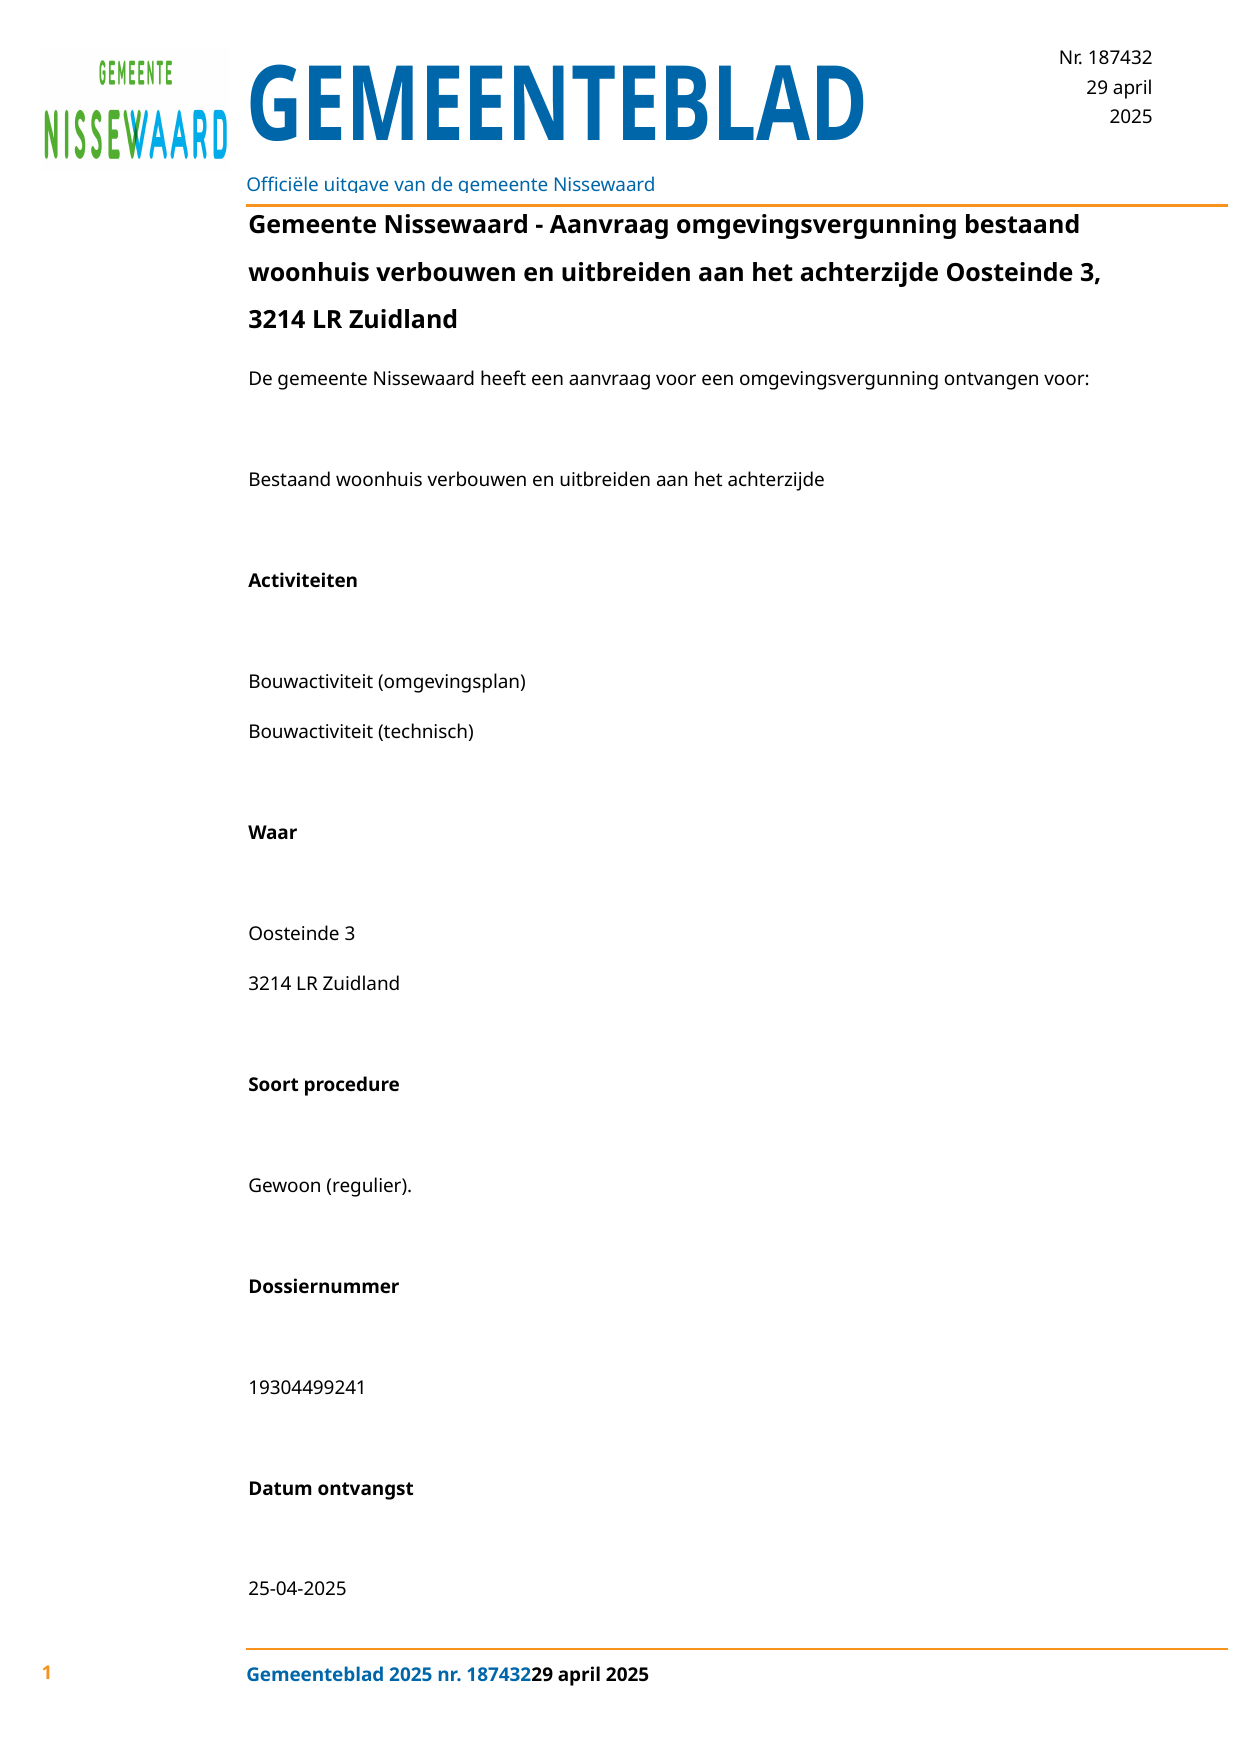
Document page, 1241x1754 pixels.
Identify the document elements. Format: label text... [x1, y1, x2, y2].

text 19304499241 [248, 1374, 1152, 1399]
text Bouwactiviteit (technisch) [248, 718, 1152, 744]
text 3214 LR Zuidland [248, 971, 1152, 996]
picture [41, 47, 231, 172]
text Waar [248, 819, 1152, 845]
text Bestaand woonhuis verbouwen en uitbreiden aan het achterzijde [248, 466, 1152, 492]
text Soort procedure [248, 1071, 1152, 1097]
text Gemeente Nissewaard - Aanvraag omgevingsvergunning bestaand woonhuis verbouwen en uitbreiden aan het achterzijde Oosteinde 3, 3214 LR Zuidland [248, 207, 1152, 336]
text Oosteinde 3 [248, 920, 1152, 946]
text Datum ontvangst [248, 1475, 1152, 1500]
text Bouwactiviteit (omgevingsplan) [248, 668, 1152, 694]
text De gemeente Nissewaard heeft een aanvraag voor een omgevingsvergunning ontvangen voor: [248, 366, 1152, 391]
text 25-04-2025 [248, 1576, 1152, 1601]
text Activiteiten [248, 567, 1152, 593]
text Gewoon (regulier). [248, 1172, 1152, 1198]
text Dossiernummer [248, 1273, 1152, 1299]
